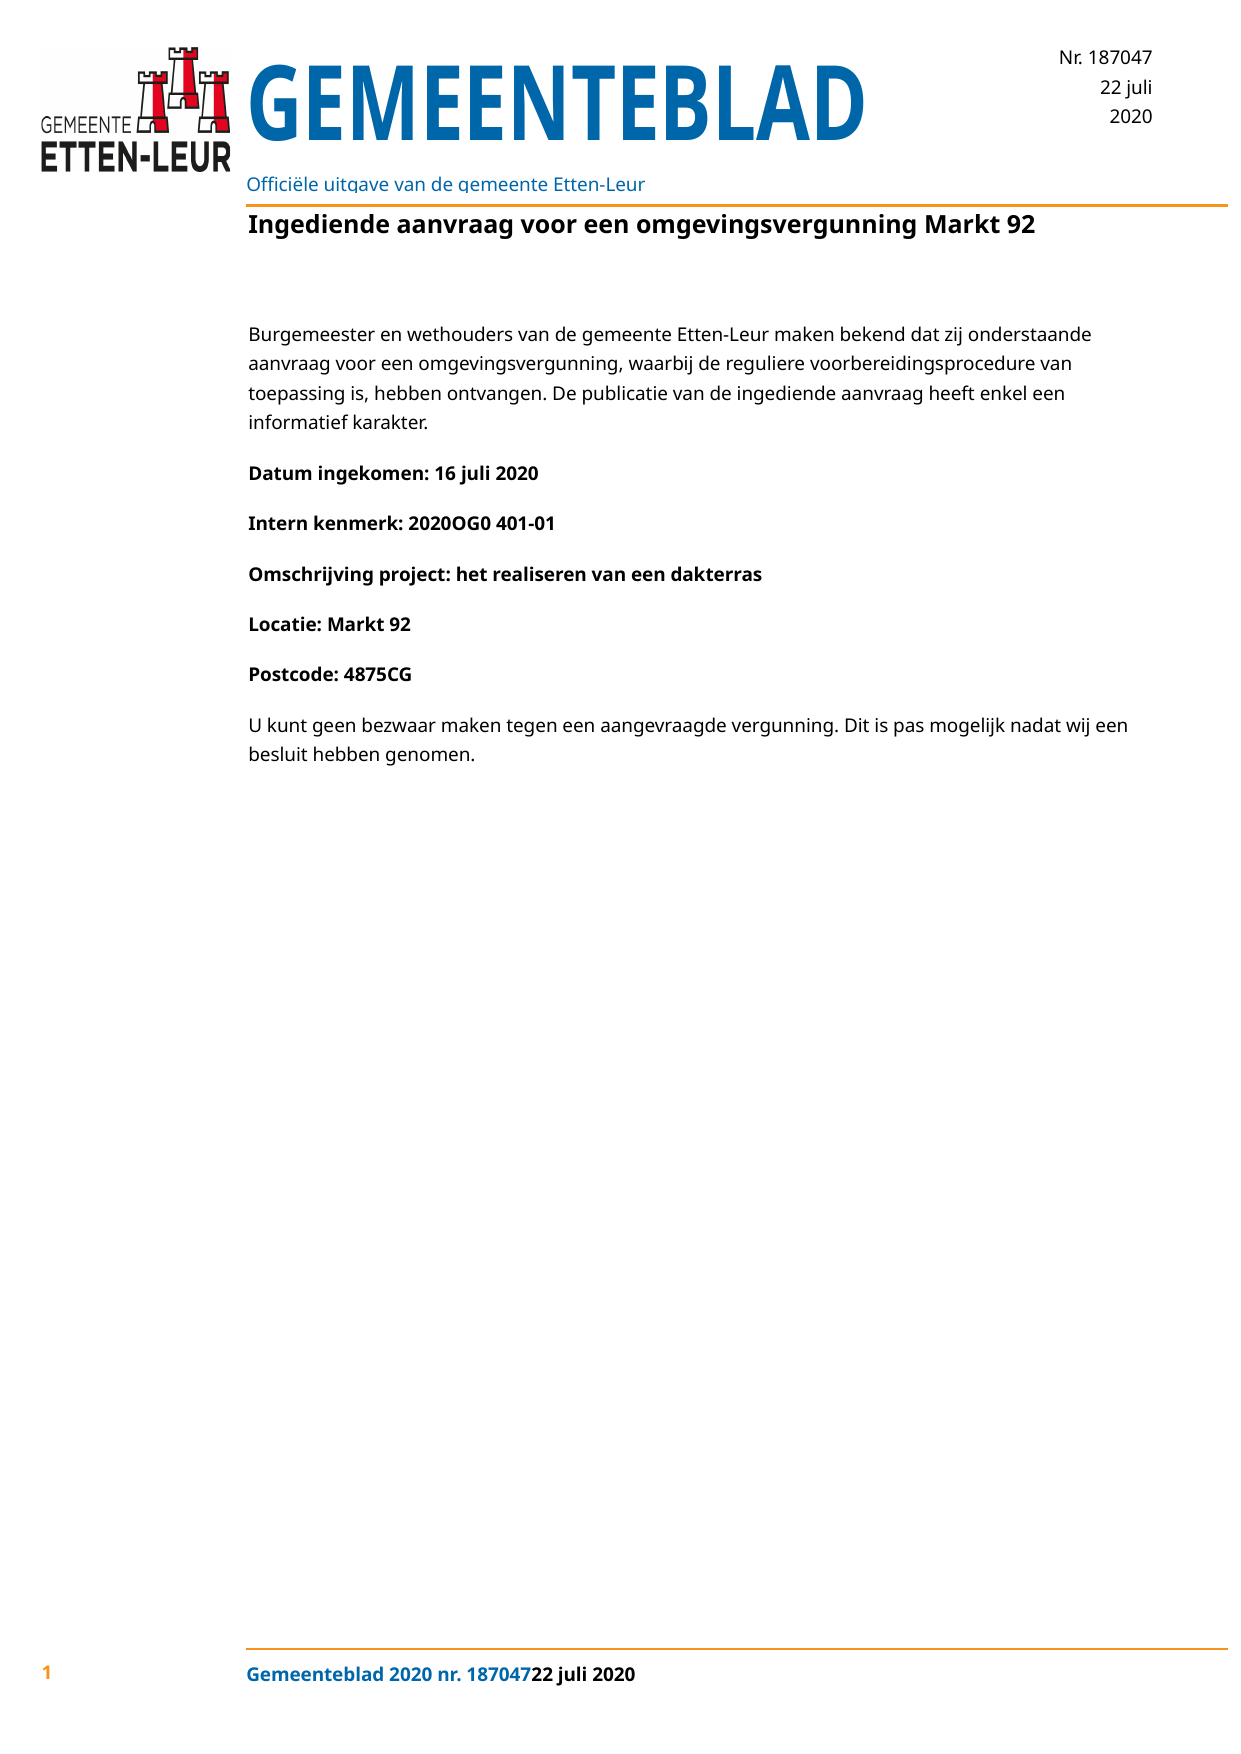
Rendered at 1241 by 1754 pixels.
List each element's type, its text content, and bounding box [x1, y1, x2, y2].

text Intern kenmerk: 2020OG0 401-01 [248, 510, 1152, 536]
text Ingediende aanvraag voor een omgevingsvergunning Markt 92 [248, 207, 1152, 241]
text Locatie: Markt 92 [248, 611, 1152, 637]
picture [41, 47, 231, 172]
text Burgemeester en wethouders van de gemeente Etten-Leur maken bekend dat zij onderstaande aanvraag voor een omgevingsvergunning, waarbij de reguliere voorbereidingsprocedure van toepassing is, hebben ontvangen. De publicatie van de ingediende aanvraag heeft enkel een informatief karakter. [248, 321, 1152, 435]
text Omschrijving project: het realiseren van een dakterras [248, 561, 1152, 586]
text Postcode: 4875CG [248, 662, 1152, 687]
text Datum ingekomen: 16 juli 2020 [248, 460, 1152, 486]
text U kunt geen bezwaar maken tegen een aangevraagde vergunning. Dit is pas mogelijk nadat wij een besluit hebben genomen. [248, 712, 1152, 767]
